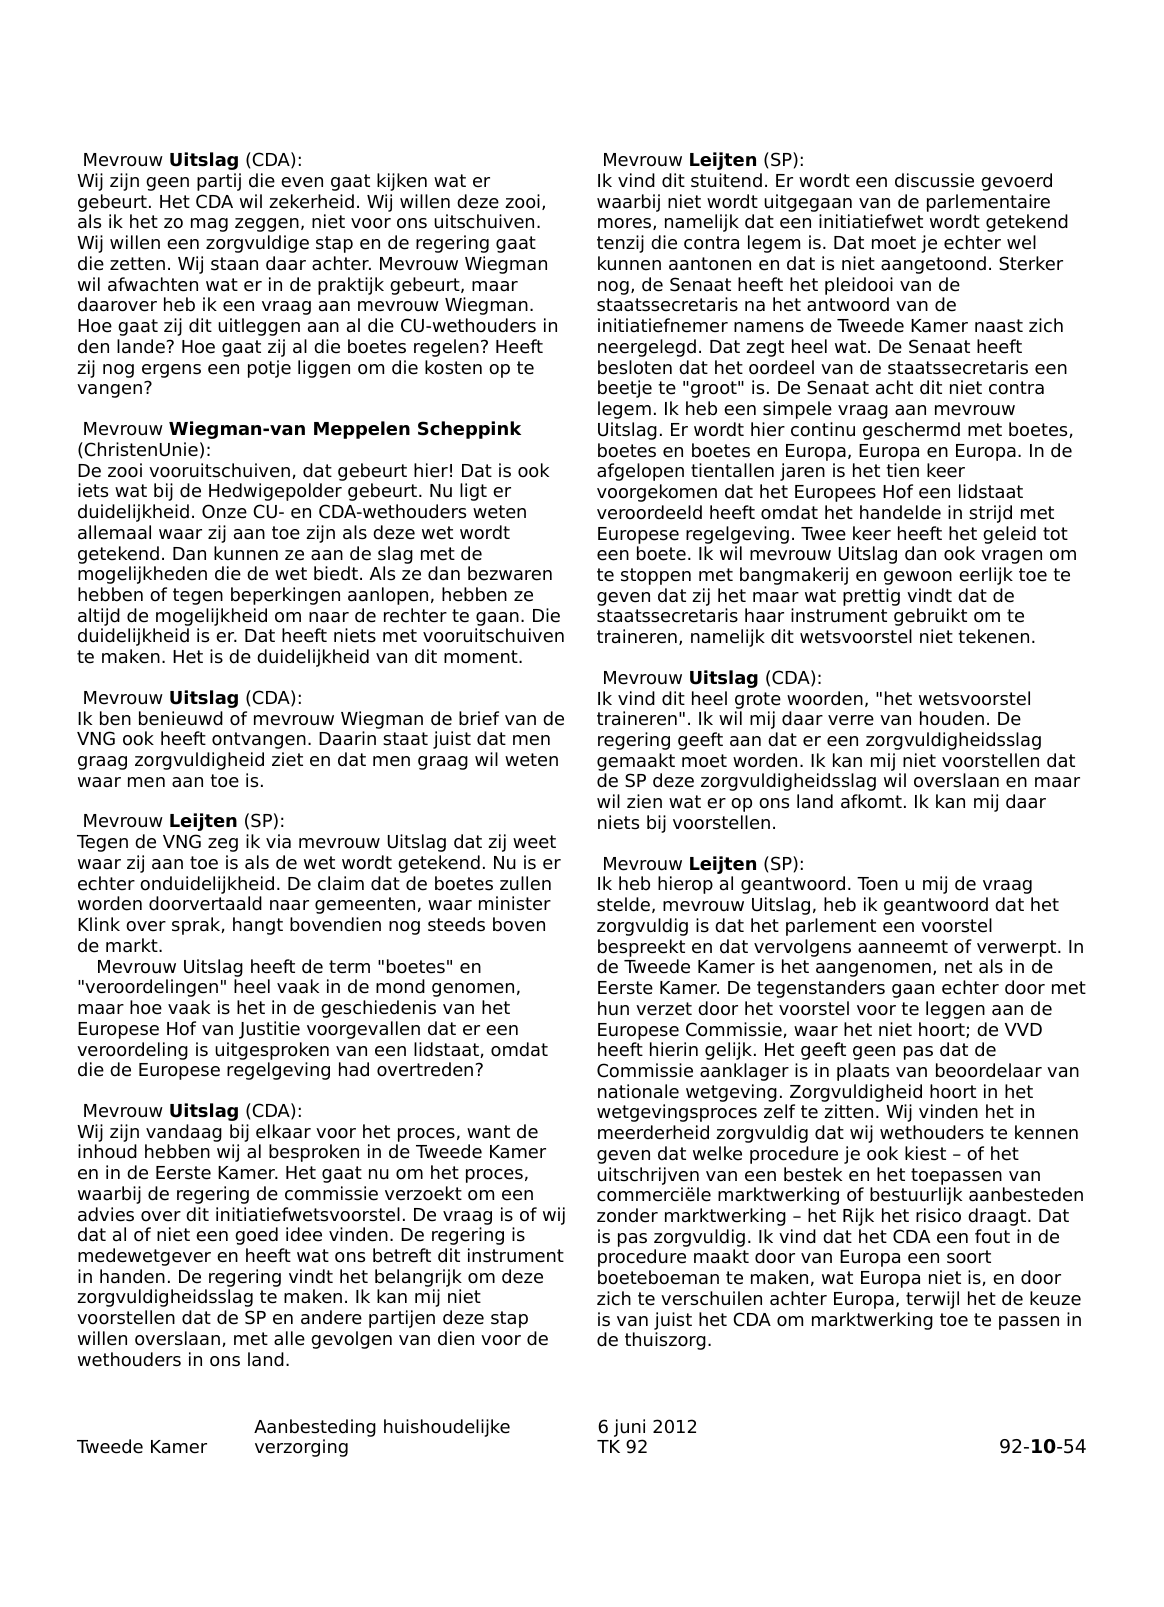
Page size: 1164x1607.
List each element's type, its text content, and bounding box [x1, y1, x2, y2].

text Tegen de VNG zeg ik via mevrouw Uitslag dat zij weet waar zij aan toe is als de wet wordt getekend. Nu is er echter onduidelijkheid. De claim dat de boetes zullen worden doorvertaald naar gemeenten, waar minister Klink over sprak, hangt bovendien nog steeds boven de markt. [77, 832, 567, 956]
text Wij zijn vandaag bij elkaar voor het proces, want de inhoud hebben wij al besproken in de Tweede Kamer en in de Eerste Kamer. Het gaat nu om het proces, waarbij de regering de commissie verzoekt om een advies over dit initiatiefwetsvoorstel. De vraag is of wij dat al of niet een goed idee vinden. De regering is medewetgever en heeft wat ons betreft dit instrument in handen. De regering vindt het belangrijk om deze zorgvuldigheidsslag te maken. Ik kan mij niet voorstellen dat de SP en andere partijen deze stap willen overslaan, met alle gevolgen van dien voor de wethouders in ons land. [77, 1122, 567, 1370]
text Mevrouw Wiegman-van Meppelen Scheppink (ChristenUnie): [77, 419, 567, 460]
text Ik vind dit heel grote woorden, "het wetsvoorstel traineren". Ik wil mij daar verre van houden. De regering geeft aan dat er een zorgvuldigheidsslag gemaakt moet worden. Ik kan mij niet voorstellen dat de SP deze zorgvuldigheidsslag wil overslaan en maar wil zien wat er op ons land afkomt. Ik kan mij daar niets bij voorstellen. [596, 688, 1087, 833]
text Ik heb hierop al geantwoord. Toen u mij de vraag stelde, mevrouw Uitslag, heb ik geantwoord dat het zorgvuldig is dat het parlement een voorstel bespreekt en dat vervolgens aanneemt of verwerpt. In de Tweede Kamer is het aangenomen, net als in de Eerste Kamer. De tegenstanders gaan echter door met hun verzet door het voorstel voor te leggen aan de Europese Commissie, waar het niet hoort; de VVD heeft hierin gelijk. Het geeft geen pas dat de Commissie aanklager is in plaats van beoordelaar van nationale wetgeving. Zorgvuldigheid hoort in het wetgevingsproces zelf te zitten. Wij vinden het in meerderheid zorgvuldig dat wij wethouders te kennen geven dat welke procedure je ook kiest – of het uitschrijven van een bestek en het toepassen van commerciële marktwerking of bestuurlijk aanbesteden zonder marktwerking – het Rijk het risico draagt. Dat is pas zorgvuldig. Ik vind dat het CDA een fout in de procedure maakt door van Europa een soort boeteboeman te maken, wat Europa niet is, en door zich te verschuilen achter Europa, terwijl het de keuze is van juist het CDA om marktwerking toe te passen in de thuiszorg. [596, 874, 1087, 1351]
text Wij zijn geen partij die even gaat kijken wat er gebeurt. Het CDA wil zekerheid. Wij willen deze zooi, als ik het zo mag zeggen, niet voor ons uitschuiven. Wij willen een zorgvuldige stap en de regering gaat die zetten. Wij staan daar achter. Mevrouw Wiegman wil afwachten wat er in de praktijk gebeurt, maar daarover heb ik een vraag aan mevrouw Wiegman. Hoe gaat zij dit uitleggen aan al die CU-wethouders in den lande? Hoe gaat zij al die boetes regelen? Heeft zij nog ergens een potje liggen om die kosten op te vangen? [77, 171, 567, 399]
text Mevrouw Uitslag (CDA): [77, 150, 567, 171]
text Mevrouw Leijten (SP): [596, 150, 1087, 171]
text Mevrouw Uitslag (CDA): [77, 1101, 567, 1122]
text Mevrouw Uitslag (CDA): [596, 668, 1087, 688]
text Mevrouw Uitslag heeft de term "boetes" en "veroordelingen" heel vaak in de mond genomen, maar hoe vaak is het in de geschiedenis van het Europese Hof van Justitie voorgevallen dat er een veroordeling is uitgesproken van een lidstaat, omdat die de Europese regelgeving had overtreden? [77, 956, 567, 1081]
text Mevrouw Leijten (SP): [596, 853, 1087, 874]
text Ik vind dit stuitend. Er wordt een discussie gevoerd waarbij niet wordt uitgegaan van de parlementaire mores, namelijk dat een initiatiefwet wordt getekend tenzij die contra legem is. Dat moet je echter wel kunnen aantonen en dat is niet aangetoond. Sterker nog, de Senaat heeft het pleidooi van de staatssecretaris na het antwoord van de initiatiefnemer namens de Tweede Kamer naast zich neergelegd. Dat zegt heel wat. De Senaat heeft besloten dat het oordeel van de staatssecretaris een beetje te "groot" is. De Senaat acht dit niet contra legem. Ik heb een simpele vraag aan mevrouw Uitslag. Er wordt hier continu geschermd met boetes, boetes en boetes en Europa, Europa en Europa. In de afgelopen tientallen jaren is het tien keer voorgekomen dat het Europees Hof een lidstaat veroordeeld heeft omdat het handelde in strijd met Europese regelgeving. Twee keer heeft het geleid tot een boete. Ik wil mevrouw Uitslag dan ook vragen om te stoppen met bangmakerij en gewoon eerlijk toe te geven dat zij het maar wat prettig vindt dat de staatssecretaris haar instrument gebruikt om te traineren, namelijk dit wetsvoorstel niet tekenen. [596, 171, 1087, 648]
text Mevrouw Uitslag (CDA): [77, 688, 567, 708]
text De zooi vooruitschuiven, dat gebeurt hier! Dat is ook iets wat bij de Hedwigepolder gebeurt. Nu ligt er duidelijkheid. Onze CU- en CDA-wethouders weten allemaal waar zij aan toe zijn als deze wet wordt getekend. Dan kunnen ze aan de slag met de mogelijkheden die de wet biedt. Als ze dan bezwaren hebben of tegen beperkingen aanlopen, hebben ze altijd de mogelijkheid om naar de rechter te gaan. Die duidelijkheid is er. Dat heeft niets met vooruitschuiven te maken. Het is de duidelijkheid van dit moment. [77, 460, 567, 668]
text Ik ben benieuwd of mevrouw Wiegman de brief van de VNG ook heeft ontvangen. Daarin staat juist dat men graag zorgvuldigheid ziet en dat men graag wil weten waar men aan toe is. [77, 708, 567, 791]
text Mevrouw Leijten (SP): [77, 811, 567, 832]
